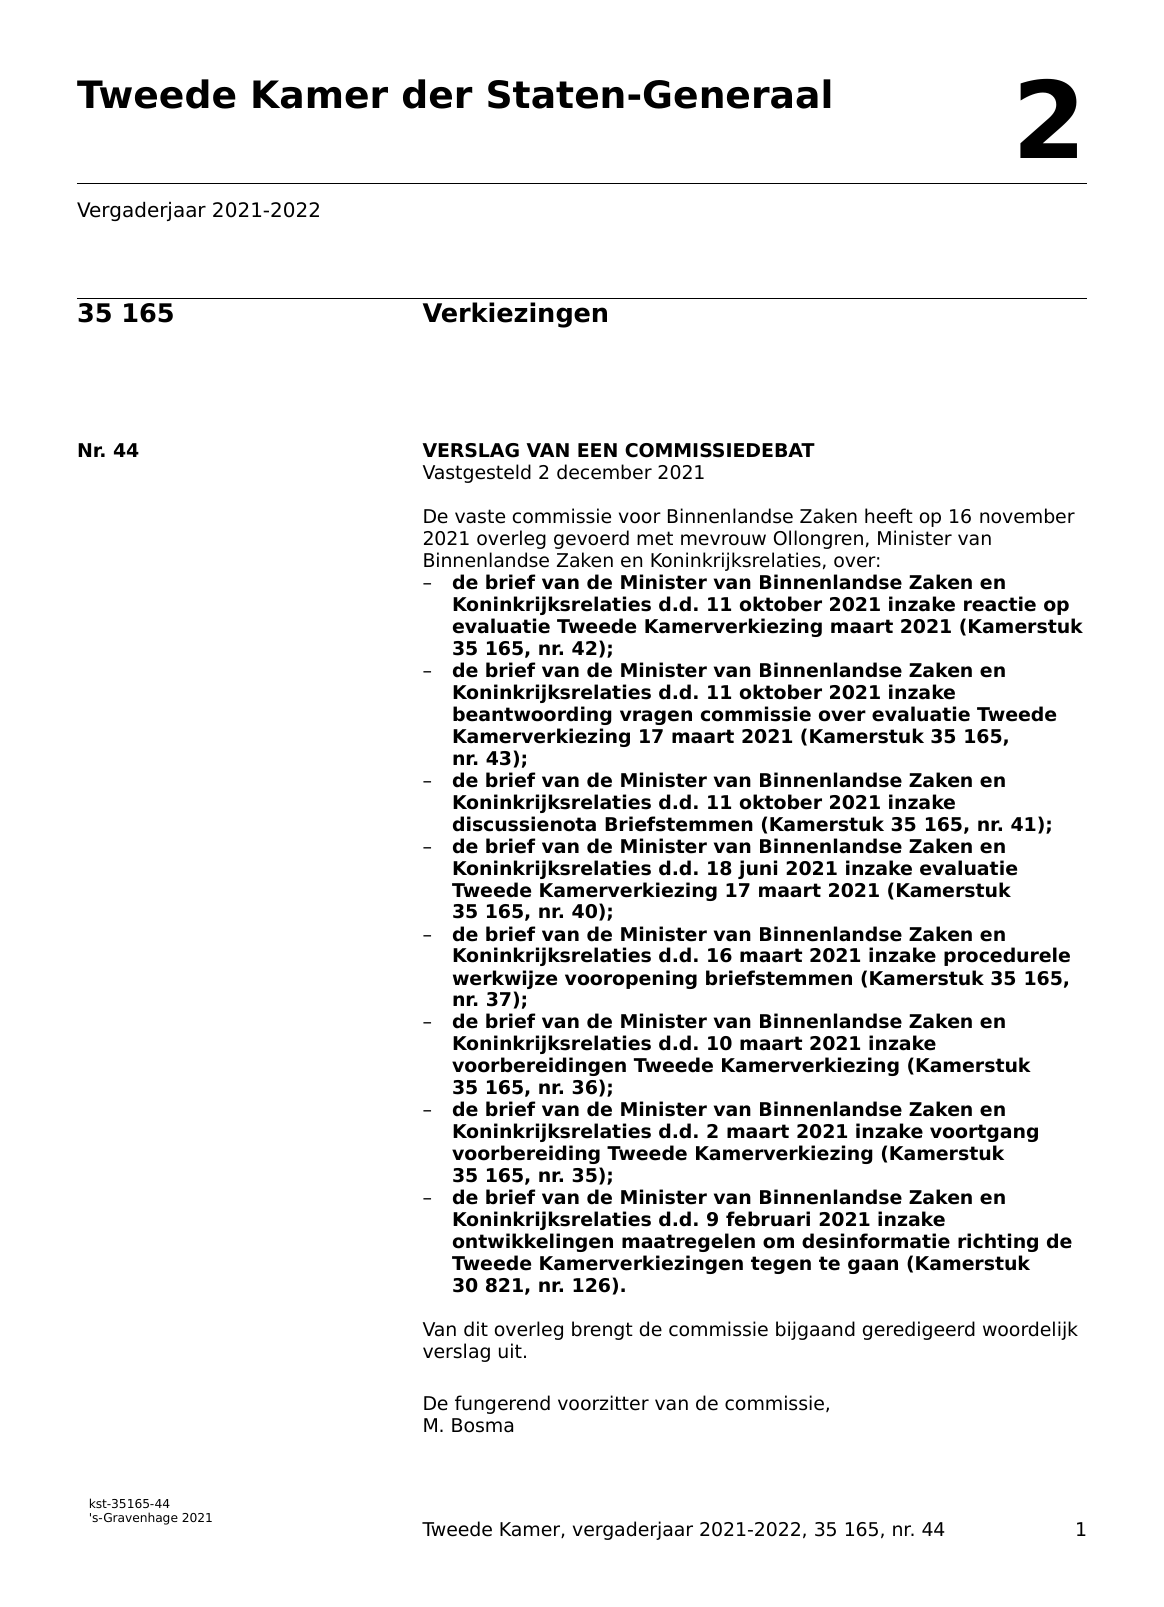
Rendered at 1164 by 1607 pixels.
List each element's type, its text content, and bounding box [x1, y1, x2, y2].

text – de brief van de Minister van Binnenlandse Zaken en Koninkrijksrelaties d.d. 11 oktober 2021 inzake reactie op evaluatie Tweede Kamerverkiezing maart 2021 (Kamerstuk 35 165, nr. 42); [422, 572, 1087, 660]
text De vaste commissie voor Binnenlandse Zaken heeft op 16 november 2021 overleg gevoerd met mevrouw Ollongren, Minister van Binnenlandse Zaken en Koninkrijksrelaties, over: [422, 506, 1087, 572]
text – de brief van de Minister van Binnenlandse Zaken en Koninkrijksrelaties d.d. 2 maart 2021 inzake voortgang voorbereiding Tweede Kamerverkiezing (Kamerstuk 35 165, nr. 35); [422, 1099, 1087, 1187]
text 's-Gravenhage 2021 [88, 1511, 323, 1525]
subtitle 35 165 Verkiezingen [77, 299, 1087, 329]
text Vastgesteld 2 december 2021 [422, 462, 1087, 484]
text – de brief van de Minister van Binnenlandse Zaken en Koninkrijksrelaties d.d. 10 maart 2021 inzake voorbereidingen Tweede Kamerverkiezing (Kamerstuk 35 165, nr. 36); [422, 1011, 1087, 1099]
text – de brief van de Minister van Binnenlandse Zaken en Koninkrijksrelaties d.d. 9 februari 2021 inzake ontwikkelingen maatregelen om desinformatie richting de Tweede Kamerverkiezingen tegen te gaan (Kamerstuk 30 821, nr. 126). [422, 1187, 1087, 1297]
text – de brief van de Minister van Binnenlandse Zaken en Koninkrijksrelaties d.d. 16 maart 2021 inzake procedurele werkwijze vooropening briefstemmen (Kamerstuk 35 165, nr. 37); [422, 923, 1087, 1011]
table_cell Vergaderjaar 2021-2022 [77, 184, 1087, 298]
text De fungerend voorzitter van de commissie, M. Bosma [422, 1393, 1087, 1437]
text – de brief van de Minister van Binnenlandse Zaken en Koninkrijksrelaties d.d. 11 oktober 2021 inzake beantwoording vragen commissie over evaluatie Tweede Kamerverkiezing 17 maart 2021 (Kamerstuk 35 165, nr. 43); [422, 660, 1087, 769]
subtitle Nr. 44 VERSLAG VAN EEN COMMISSIEDEBAT [77, 440, 1087, 462]
text – de brief van de Minister van Binnenlandse Zaken en Koninkrijksrelaties d.d. 18 juni 2021 inzake evaluatie Tweede Kamerverkiezing 17 maart 2021 (Kamerstuk 35 165, nr. 40); [422, 836, 1087, 923]
table_header 2 [886, 59, 1087, 183]
table_header Tweede Kamer der Staten-Generaal [77, 59, 886, 183]
text Van dit overleg brengt de commissie bijgaand geredigeerd woordelijk verslag uit. [422, 1319, 1087, 1363]
text – de brief van de Minister van Binnenlandse Zaken en Koninkrijksrelaties d.d. 11 oktober 2021 inzake discussienota Briefstemmen (Kamerstuk 35 165, nr. 41); [422, 769, 1087, 836]
text kst-35165-44 [88, 1497, 323, 1511]
